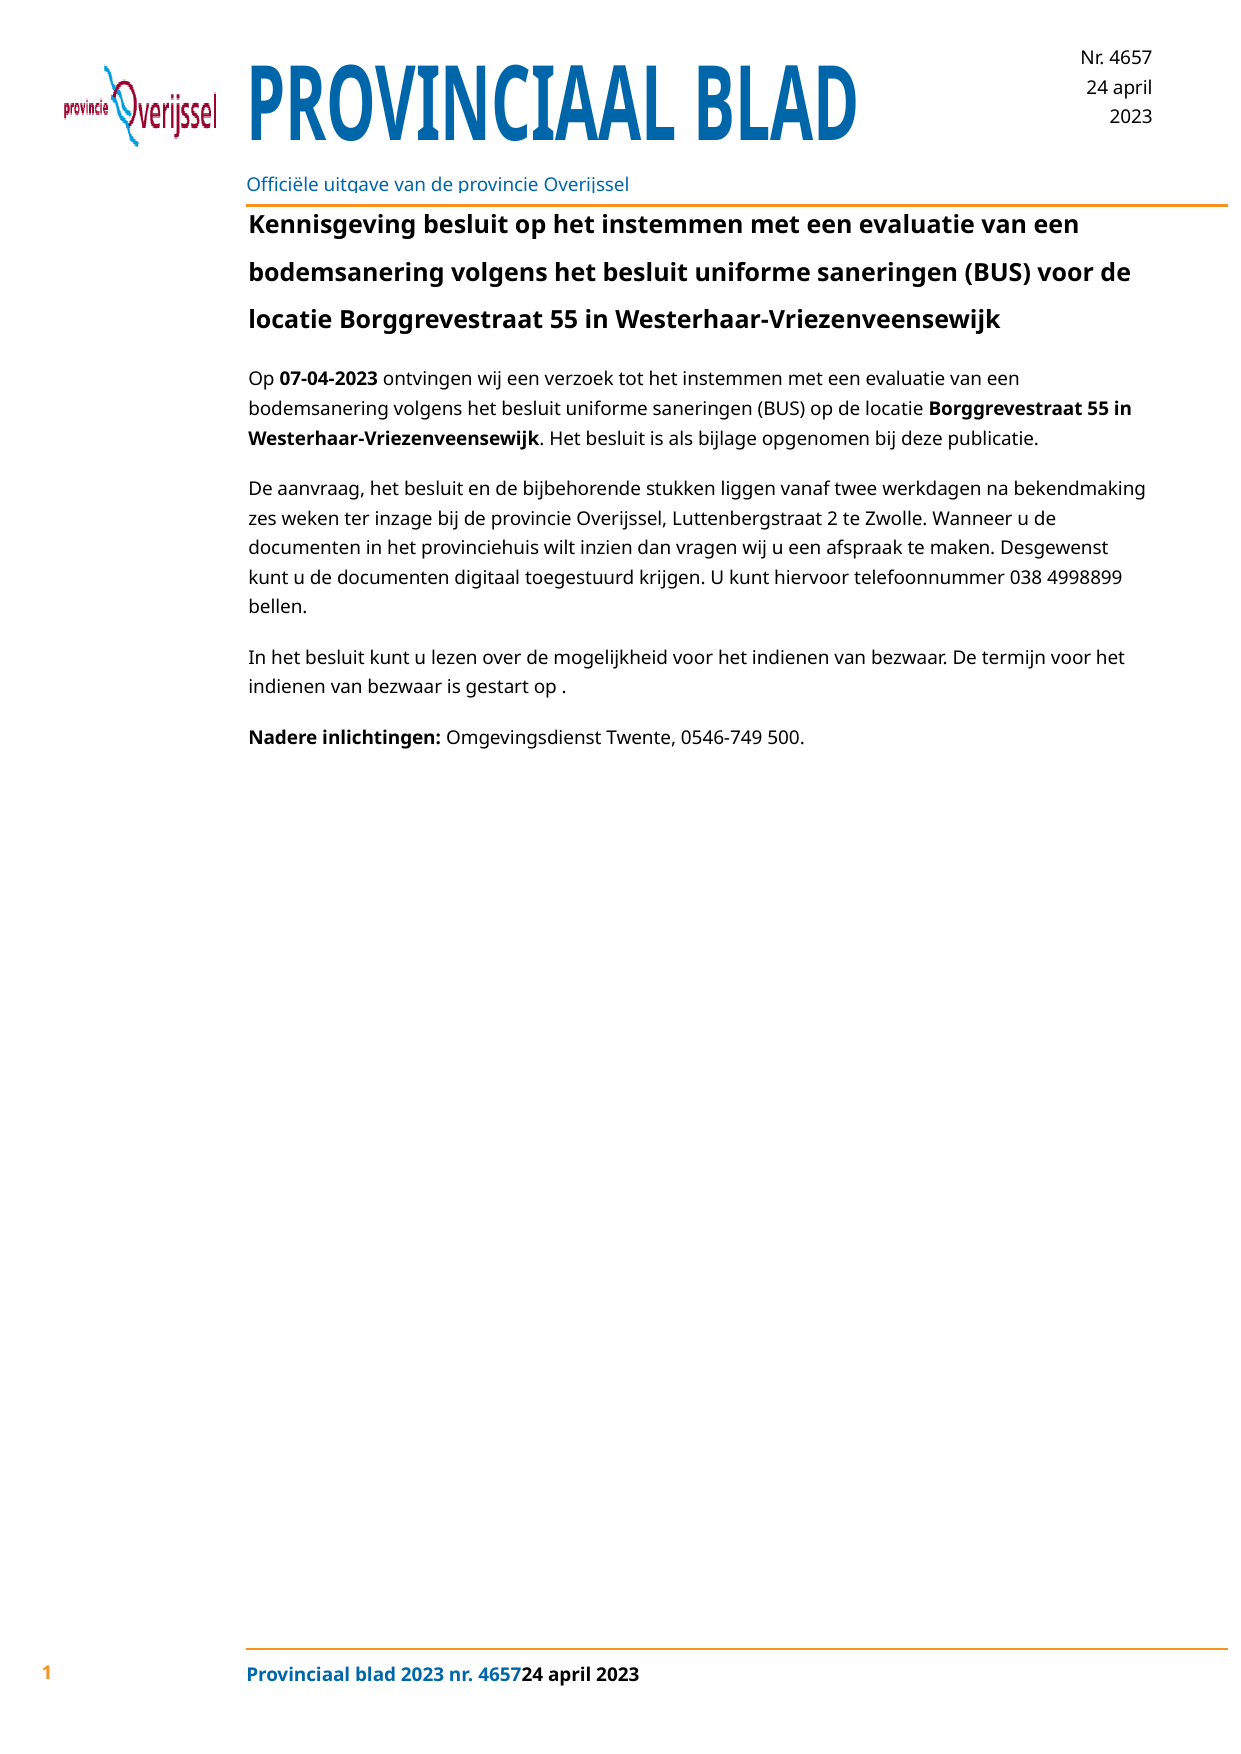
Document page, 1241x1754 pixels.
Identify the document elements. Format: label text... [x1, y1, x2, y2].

text Nadere inlichtingen: Omgevingsdienst Twente, 0546-749 500. [248, 724, 1152, 749]
text Kennisgeving besluit op het instemmen met een evaluatie van een bodemsanering volgens het besluit uniforme saneringen (BUS) voor de locatie Borggrevestraat 55 in Westerhaar-Vriezenveensewijk [248, 207, 1152, 336]
picture [41, 47, 231, 172]
text De aanvraag, het besluit en de bijbehorende stukken liggen vanaf twee werkdagen na bekendmaking zes weken ter inzage bij de provincie Overijssel, Luttenbergstraat 2 te Zwolle. Wanneer u de documenten in het provinciehuis wilt inzien dan vragen wij u een afspraak te maken. Desgewenst kunt u de documenten digitaal toegestuurd krijgen. U kunt hiervoor telefoonnummer 038 4998899 bellen. [248, 475, 1152, 619]
text Op 07-04-2023 ontvingen wij een verzoek tot het instemmen met een evaluatie van een bodemsanering volgens het besluit uniforme saneringen (BUS) op de locatie Borggrevestraat 55 in Westerhaar-Vriezenveensewijk. Het besluit is als bijlage opgenomen bij deze publicatie. [248, 366, 1152, 450]
text In het besluit kunt u lezen over de mogelijkheid voor het indienen van bezwaar. De termijn voor het indienen van bezwaar is gestart op . [248, 644, 1152, 699]
